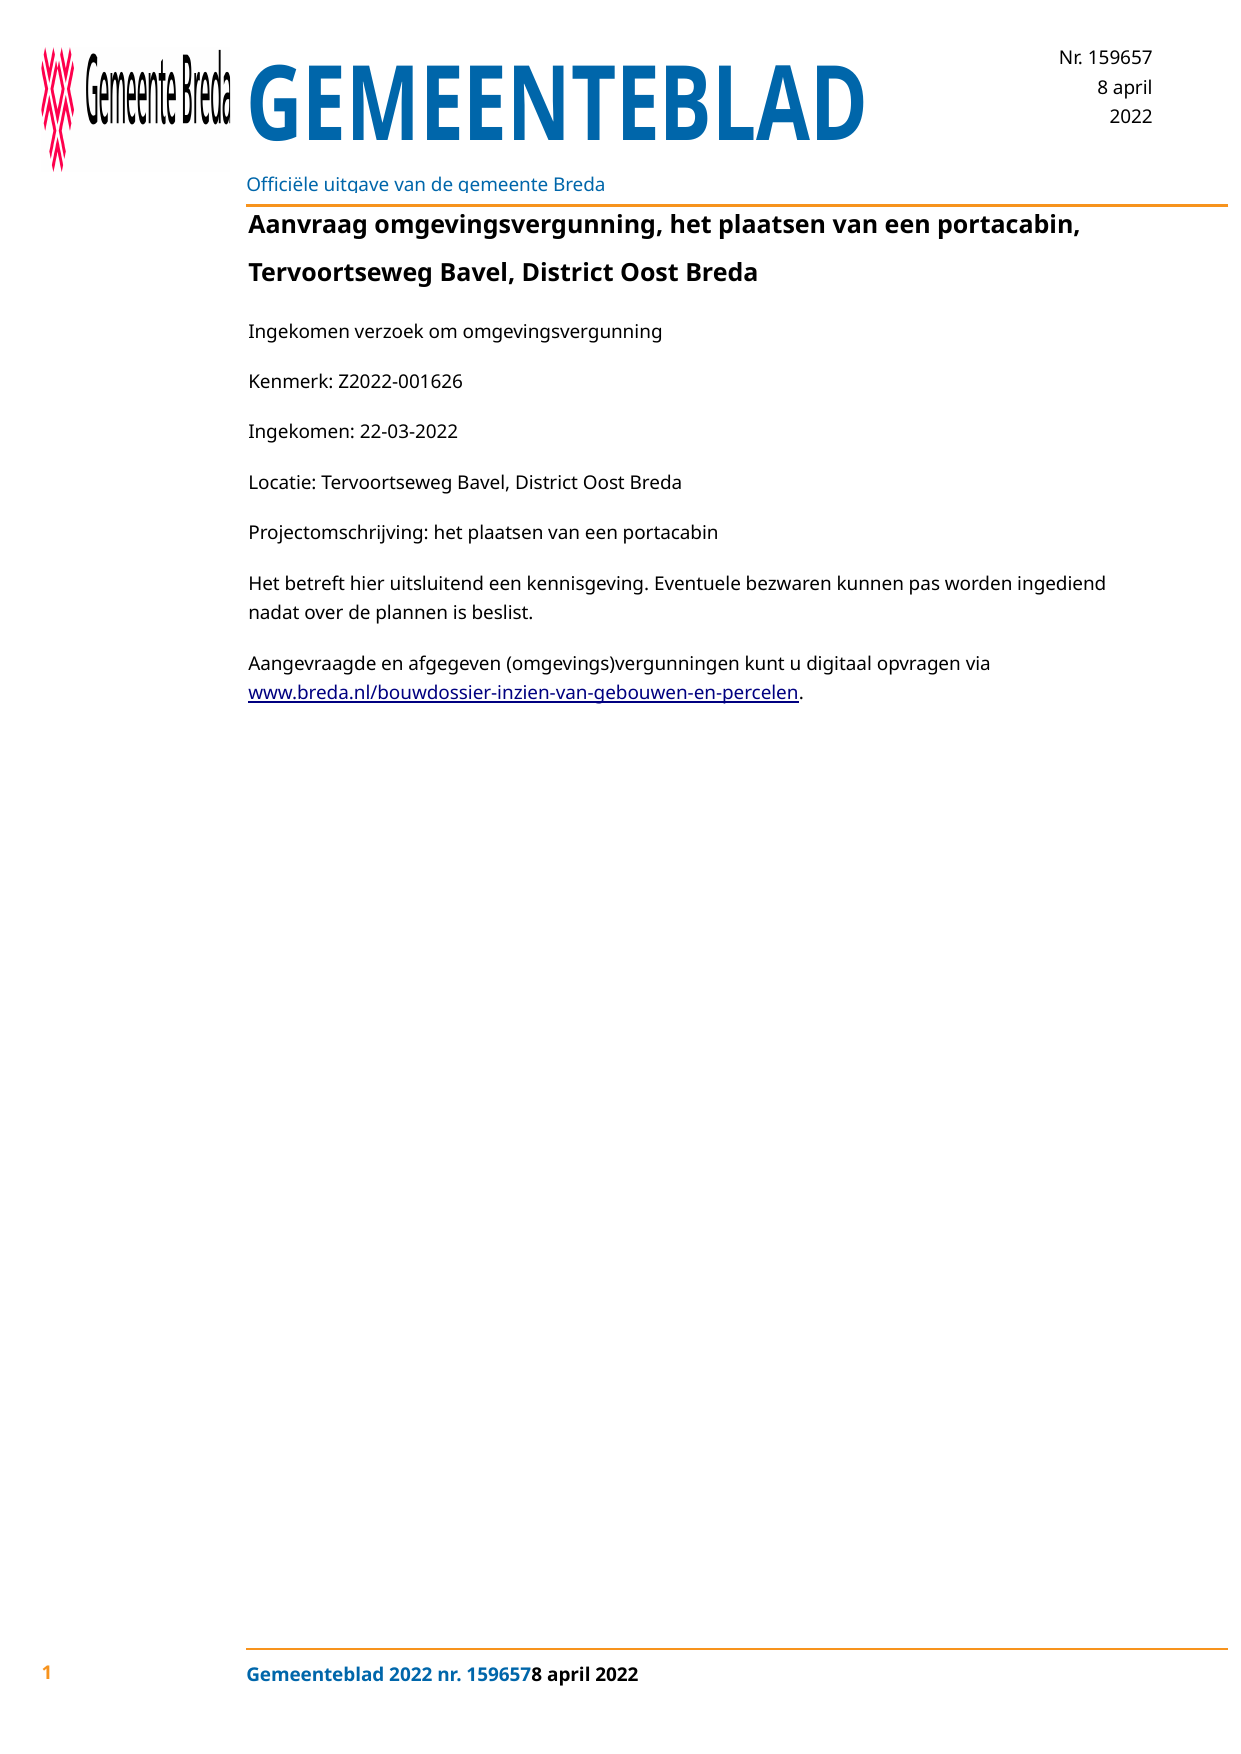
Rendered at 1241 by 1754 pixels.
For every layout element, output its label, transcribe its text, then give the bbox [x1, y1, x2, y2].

text Locatie: Tervoortseweg Bavel, District Oost Breda [248, 469, 1152, 495]
text Ingekomen: 22-03-2022 [248, 419, 1152, 444]
text Aangevraagde en afgegeven (omgevings)vergunningen kunt u digitaal opvragen via www.breda.nl/bouwdossier-inzien-van-gebouwen-en-percelen. [248, 650, 1152, 705]
picture [41, 47, 231, 172]
text Kenmerk: Z2022-001626 [248, 368, 1152, 394]
text Projectomschrijving: het plaatsen van een portacabin [248, 519, 1152, 545]
text Ingekomen verzoek om omgevingsvergunning [248, 318, 1152, 344]
text Het betreft hier uitsluitend een kennisgeving. Eventuele bezwaren kunnen pas worden ingediend nadat over de plannen is beslist. [248, 570, 1152, 625]
text Aanvraag omgevingsvergunning, het plaatsen van een portacabin, Tervoortseweg Bavel, District Oost Breda [248, 207, 1152, 288]
